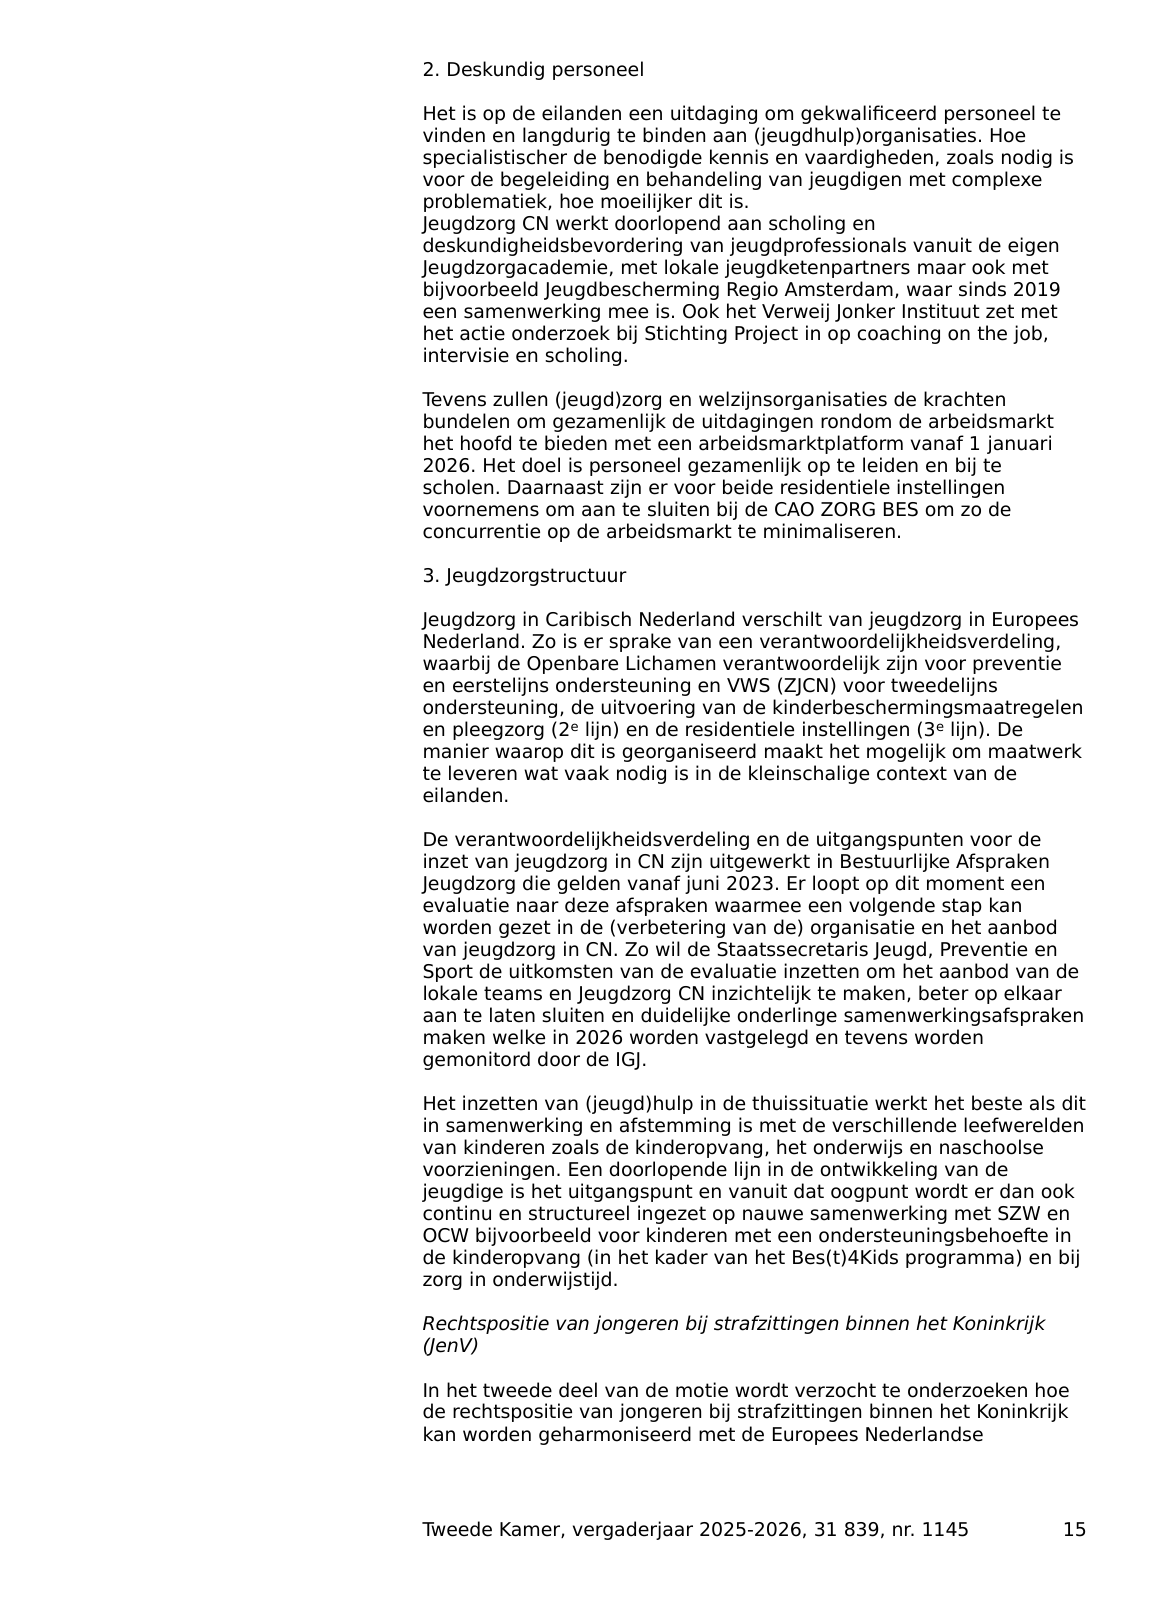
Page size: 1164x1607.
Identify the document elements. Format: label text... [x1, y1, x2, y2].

text Jeugdzorg in Caribisch Nederland verschilt van jeugdzorg in Europees Nederland. Zo is er sprake van een verantwoordelijkheidsverdeling, waarbij de Openbare Lichamen verantwoordelijk zijn voor preventie en eerstelijns ondersteuning en VWS (ZJCN) voor tweedelijns ondersteuning, de uitvoering van de kinderbeschermingsmaatregelen en pleegzorg (2e lijn) en de residentiele instellingen (3e lijn). De manier waarop dit is georganiseerd maakt het mogelijk om maatwerk te leveren wat vaak nodig is in de kleinschalige context van de eilanden. [422, 609, 1087, 807]
text In het tweede deel van de motie wordt verzocht te onderzoeken hoe de rechtspositie van jongeren bij strafzittingen binnen het Koninkrijk kan worden geharmoniseerd met de Europees Nederlandse [422, 1379, 1087, 1445]
subtitle Rechtspositie van jongeren bij strafzittingen binnen het Koninkrijk (JenV) [422, 1313, 1087, 1357]
subtitle 3. Jeugdzorgstructuur [422, 565, 1087, 587]
text Het inzetten van (jeugd)hulp in de thuissituatie werkt het beste als dit in samenwerking en afstemming is met de verschillende leefwerelden van kinderen zoals de kinderopvang, het onderwijs en naschoolse voorzieningen. Een doorlopende lijn in de ontwikkeling van de jeugdige is het uitgangspunt en vanuit dat oogpunt wordt er dan ook continu en structureel ingezet op nauwe samenwerking met SZW en OCW bijvoorbeeld voor kinderen met een ondersteuningsbehoefte in de kinderopvang (in het kader van het Bes(t)4Kids programma) en bij zorg in onderwijstijd. [422, 1093, 1087, 1291]
text Tevens zullen (jeugd)zorg en welzijnsorganisaties de krachten bundelen om gezamenlijk de uitdagingen rondom de arbeidsmarkt het hoofd te bieden met een arbeidsmarktplatform vanaf 1 januari 2026. Het doel is personeel gezamenlijk op te leiden en bij te scholen. Daarnaast zijn er voor beide residentiele instellingen voornemens om aan te sluiten bij de CAO ZORG BES om zo de concurrentie op de arbeidsmarkt te minimaliseren. [422, 389, 1087, 543]
text De verantwoordelijkheidsverdeling en de uitgangspunten voor de inzet van jeugdzorg in CN zijn uitgewerkt in Bestuurlijke Afspraken Jeugdzorg die gelden vanaf juni 2023. Er loopt op dit moment een evaluatie naar deze afspraken waarmee een volgende stap kan worden gezet in de (verbetering van de) organisatie en het aanbod van jeugdzorg in CN. Zo wil de Staatssecretaris Jeugd, Preventie en Sport de uitkomsten van de evaluatie inzetten om het aanbod van de lokale teams en Jeugdzorg CN inzichtelijk te maken, beter op elkaar aan te laten sluiten en duidelijke onderlinge samenwerkingsafspraken maken welke in 2026 worden vastgelegd en tevens worden gemonitord door de IGJ. [422, 829, 1087, 1071]
subtitle 2. Deskundig personeel [422, 59, 1087, 81]
text Jeugdzorg CN werkt doorlopend aan scholing en deskundigheidsbevordering van jeugdprofessionals vanuit de eigen Jeugdzorgacademie, met lokale jeugdketenpartners maar ook met bijvoorbeeld Jeugdbescherming Regio Amsterdam, waar sinds 2019 een samenwerking mee is. Ook het Verweij Jonker Instituut zet met het actie onderzoek bij Stichting Project in op coaching on the job, intervisie en scholing. [422, 213, 1087, 367]
text Het is op de eilanden een uitdaging om gekwalificeerd personeel te vinden en langdurig te binden aan (jeugdhulp)organisaties. Hoe specialistischer de benodigde kennis en vaardigheden, zoals nodig is voor de begeleiding en behandeling van jeugdigen met complexe problematiek, hoe moeilijker dit is. [422, 103, 1087, 213]
